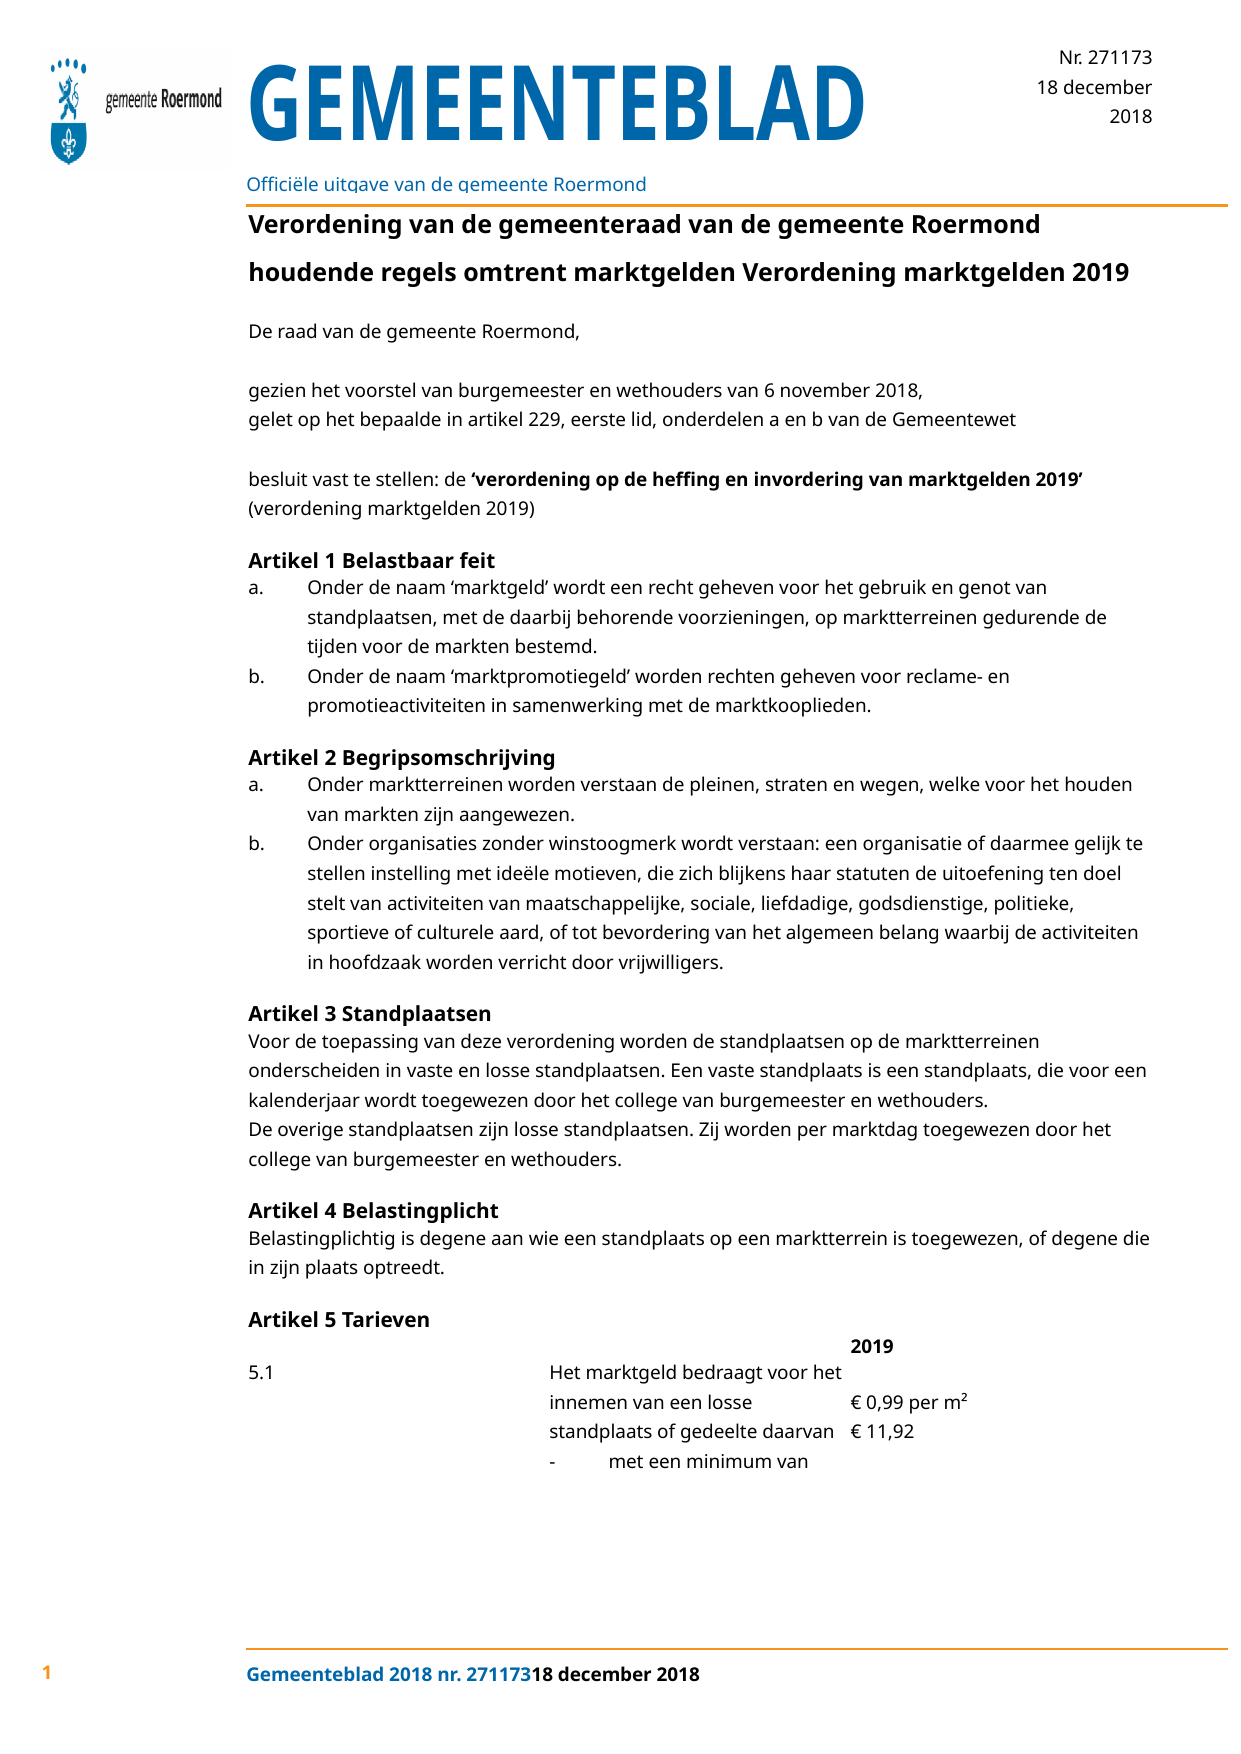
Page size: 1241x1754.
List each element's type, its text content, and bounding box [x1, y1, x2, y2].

list Onder de naam ‘marktgeld’ wordt een recht geheven voor het gebruik en genot van standplaatsen, met de daarbij behorende voorzieningen, op marktterreinen gedurende de tijden voor de markten bestemd. [248, 574, 1152, 659]
text Verordening van de gemeenteraad van de gemeente Roermond houdende regels omtrent marktgelden Verordening marktgelden 2019 [248, 207, 1152, 288]
text De overige standplaatsen zijn losse standplaatsen. Zij worden per marktdag toegewezen door het college van burgemeester en wethouders. [248, 1117, 1152, 1172]
table_header [248, 1334, 549, 1359]
text (verordening marktgelden 2019) [248, 495, 1152, 521]
list Onder de naam ‘marktpromotiegeld’ worden rechten geheven voor reclame- en promotieactiviteiten in samenwerking met de marktkooplieden. [248, 663, 1152, 718]
table_header [549, 1334, 850, 1359]
picture [41, 47, 231, 172]
table_cell € 0,99 per m² € 11,92 [850, 1359, 1152, 1474]
text gezien het voorstel van burgemeester en wethouders van 6 november 2018, [248, 377, 1152, 403]
text Voor de toepassing van deze verordening worden de standplaatsen op de marktterreinen onderscheiden in vaste en losse standplaatsen. Een vaste standplaats is een standplaats, die voor een kalenderjaar wordt toegewezen door het college van burgemeester en wethouders. [248, 1028, 1152, 1113]
text Belastingplichtig is degene aan wie een standplaats op een marktterrein is toegewezen, of degene die in zijn plaats optreedt. [248, 1225, 1152, 1280]
text Artikel 1 Belastbaar feit [248, 546, 1152, 574]
list Onder marktterreinen worden verstaan de pleinen, straten en wegen, welke voor het houden van markten zijn aangewezen. [248, 771, 1152, 827]
text Artikel 5 Tarieven [248, 1305, 1152, 1333]
text Artikel 2 Begripsomschrijving [248, 743, 1152, 771]
table_cell 5.1 [248, 1359, 549, 1474]
text Artikel 3 Standplaatsen [248, 999, 1152, 1028]
table_cell Het marktgeld bedraagt voor het innemen van een losse standplaats of gedeelte daarvan met een minimum van [549, 1359, 850, 1474]
list Onder organisaties zonder winstoogmerk wordt verstaan: een organisatie of daarmee gelijk te stellen instelling met ideële motieven, die zich blijkens haar statuten de uitoefening ten doel stelt van activiteiten van maatschappelijke, sociale, liefdadige, godsdienstige, politieke, sportieve of culturele aard, of tot bevordering van het algemeen belang waarbij de activiteiten in hoofdzaak worden verricht door vrijwilligers. [248, 831, 1152, 975]
text Artikel 4 Belastingplicht [248, 1197, 1152, 1225]
text besluit vast te stellen: de ‘verordening op de heffing en invordering van marktgelden 2019’ [248, 466, 1152, 492]
table_header 2019 [850, 1334, 1152, 1359]
text gelet op het bepaalde in artikel 229, eerste lid, onderdelen a en b van de Gemeentewet [248, 407, 1152, 432]
text De raad van de gemeente Roermond, [248, 318, 1152, 344]
